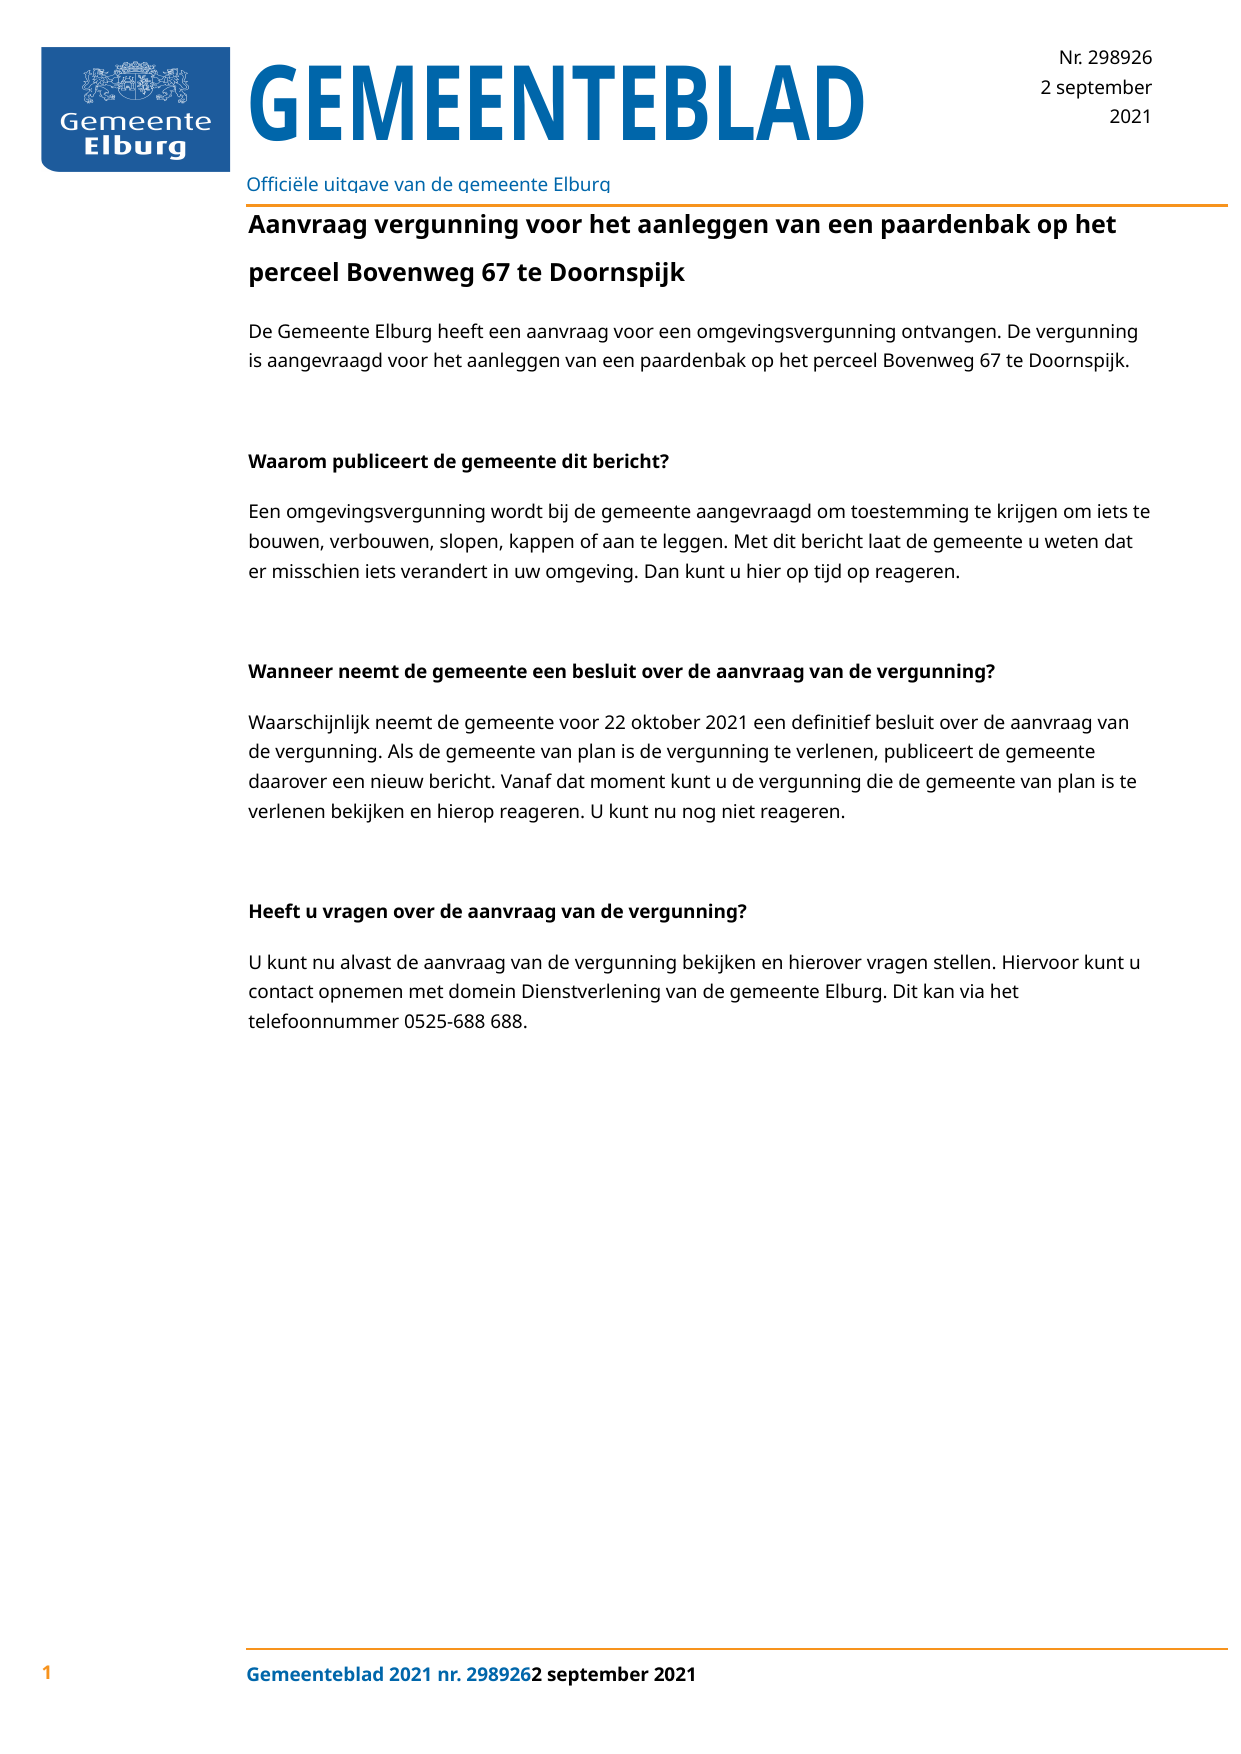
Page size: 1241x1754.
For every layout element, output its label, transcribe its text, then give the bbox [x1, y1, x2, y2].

text De Gemeente Elburg heeft een aanvraag voor een omgevingsvergunning ontvangen. De vergunning is aangevraagd voor het aanleggen van een paardenbak op het perceel Bovenweg 67 te Doornspijk. [248, 318, 1152, 373]
text Waarschijnlijk neemt de gemeente voor 22 oktober 2021 een definitief besluit over de aanvraag van de vergunning. Als de gemeente van plan is de vergunning te verlenen, publiceert de gemeente daarover een nieuw bericht. Vanaf dat moment kunt u de vergunning die de gemeente van plan is te verlenen bekijken en hierop reageren. U kunt nu nog niet reageren. [248, 709, 1152, 824]
text Waarom publiceert de gemeente dit bericht? [248, 448, 1152, 474]
picture [41, 47, 231, 172]
text Wanneer neemt de gemeente een besluit over de aanvraag van de vergunning? [248, 659, 1152, 684]
text Aanvraag vergunning voor het aanleggen van een paardenbak op het perceel Bovenweg 67 te Doornspijk [248, 207, 1152, 288]
text Een omgevingsvergunning wordt bij de gemeente aangevraagd om toestemming te krijgen om iets te bouwen, verbouwen, slopen, kappen of aan te leggen. Met dit bericht laat de gemeente u weten dat er misschien iets verandert in uw omgeving. Dan kunt u hier op tijd op reageren. [248, 499, 1152, 584]
text Heeft u vragen over de aanvraag van de vergunning? [248, 899, 1152, 924]
text U kunt nu alvast de aanvraag van de vergunning bekijken en hierover vragen stellen. Hiervoor kunt u contact opnemen met domein Dienstverlening van de gemeente Elburg. Dit kan via het telefoonnummer 0525-688 688. [248, 949, 1152, 1034]
